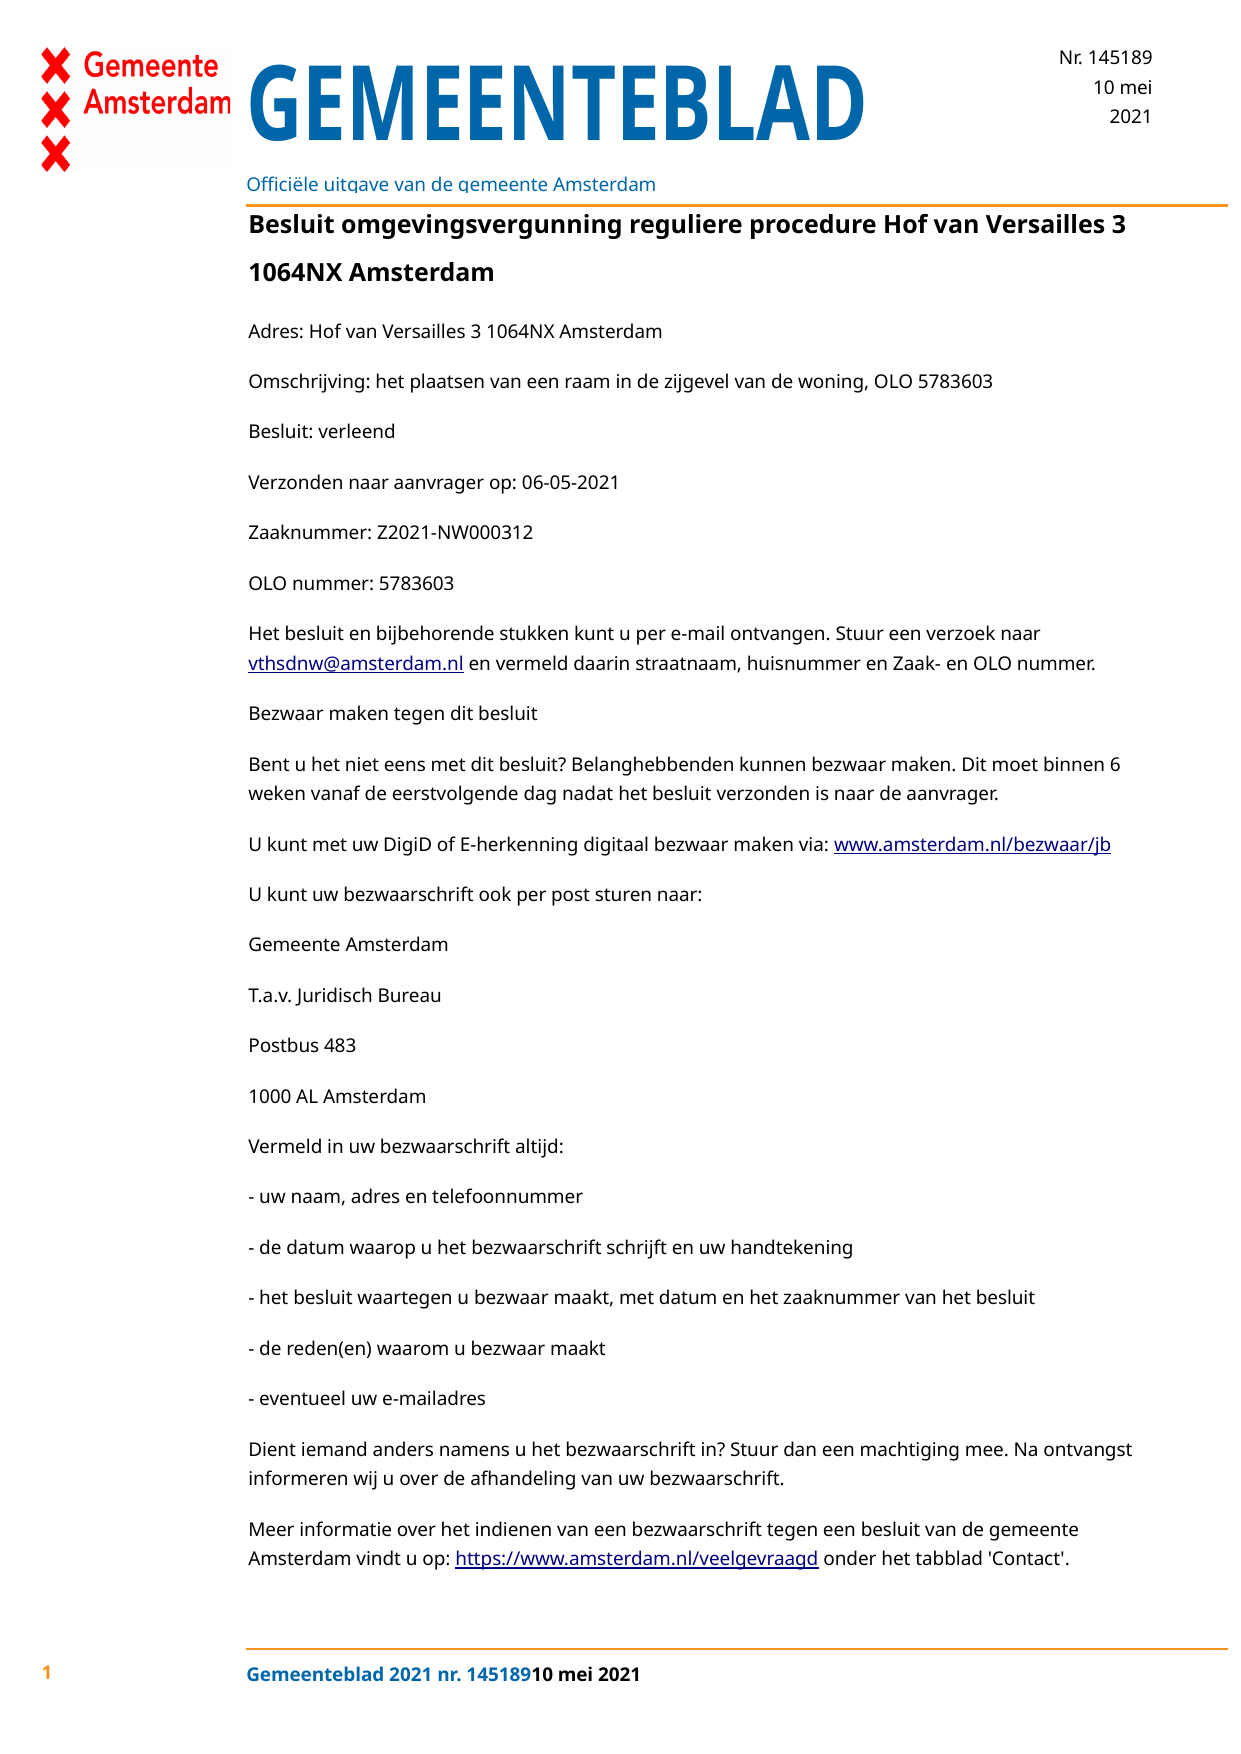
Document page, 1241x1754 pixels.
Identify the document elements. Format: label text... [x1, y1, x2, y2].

text Bent u het niet eens met dit besluit? Belanghebbenden kunnen bezwaar maken. Dit moet binnen 6 weken vanaf de eerstvolgende dag nadat het besluit verzonden is naar de aanvrager. [248, 751, 1152, 806]
text Bezwaar maken tegen dit besluit [248, 700, 1152, 726]
picture [41, 47, 231, 172]
text OLO nummer: 5783603 [248, 570, 1152, 596]
text - eventueel uw e-mailadres [248, 1385, 1152, 1411]
text Gemeente Amsterdam [248, 932, 1152, 957]
text Verzonden naar aanvrager op: 06-05-2021 [248, 469, 1152, 495]
text Dient iemand anders namens u het bezwaarschrift in? Stuur dan een machtiging mee. Na ontvangst informeren wij u over de afhandeling van uw bezwaarschrift. [248, 1436, 1152, 1491]
text Postbus 483 [248, 1032, 1152, 1058]
text - het besluit waartegen u bezwaar maakt, met datum en het zaaknummer van het besluit [248, 1284, 1152, 1310]
text Adres: Hof van Versailles 3 1064NX Amsterdam [248, 318, 1152, 344]
text Meer informatie over het indienen van een bezwaarschrift tegen een besluit van de gemeente Amsterdam vindt u op: https://www.amsterdam.nl/veelgevraagd onder het tabblad 'Contact'. [248, 1516, 1152, 1571]
text 1000 AL Amsterdam [248, 1083, 1152, 1109]
text Vermeld in uw bezwaarschrift altijd: [248, 1133, 1152, 1159]
text - de reden(en) waarom u bezwaar maakt [248, 1335, 1152, 1361]
text - de datum waarop u het bezwaarschrift schrijft en uw handtekening [248, 1234, 1152, 1260]
text Besluit: verleend [248, 419, 1152, 444]
text Omschrijving: het plaatsen van een raam in de zijgevel van de woning, OLO 5783603 [248, 368, 1152, 394]
text Besluit omgevingsvergunning reguliere procedure Hof van Versailles 3 1064NX Amsterdam [248, 207, 1152, 288]
text - uw naam, adres en telefoonnummer [248, 1184, 1152, 1209]
text Zaaknummer: Z2021-NW000312 [248, 519, 1152, 545]
text U kunt uw bezwaarschrift ook per post sturen naar: [248, 881, 1152, 907]
text T.a.v. Juridisch Bureau [248, 982, 1152, 1008]
text U kunt met uw DigiD of E-herkenning digitaal bezwaar maken via: www.amsterdam.nl/bezwaar/jb [248, 831, 1152, 857]
text Het besluit en bijbehorende stukken kunt u per e-mail ontvangen. Stuur een verzoek naar vthsdnw@amsterdam.nl en vermeld daarin straatnaam, huisnummer en Zaak- en OLO nummer. [248, 620, 1152, 676]
